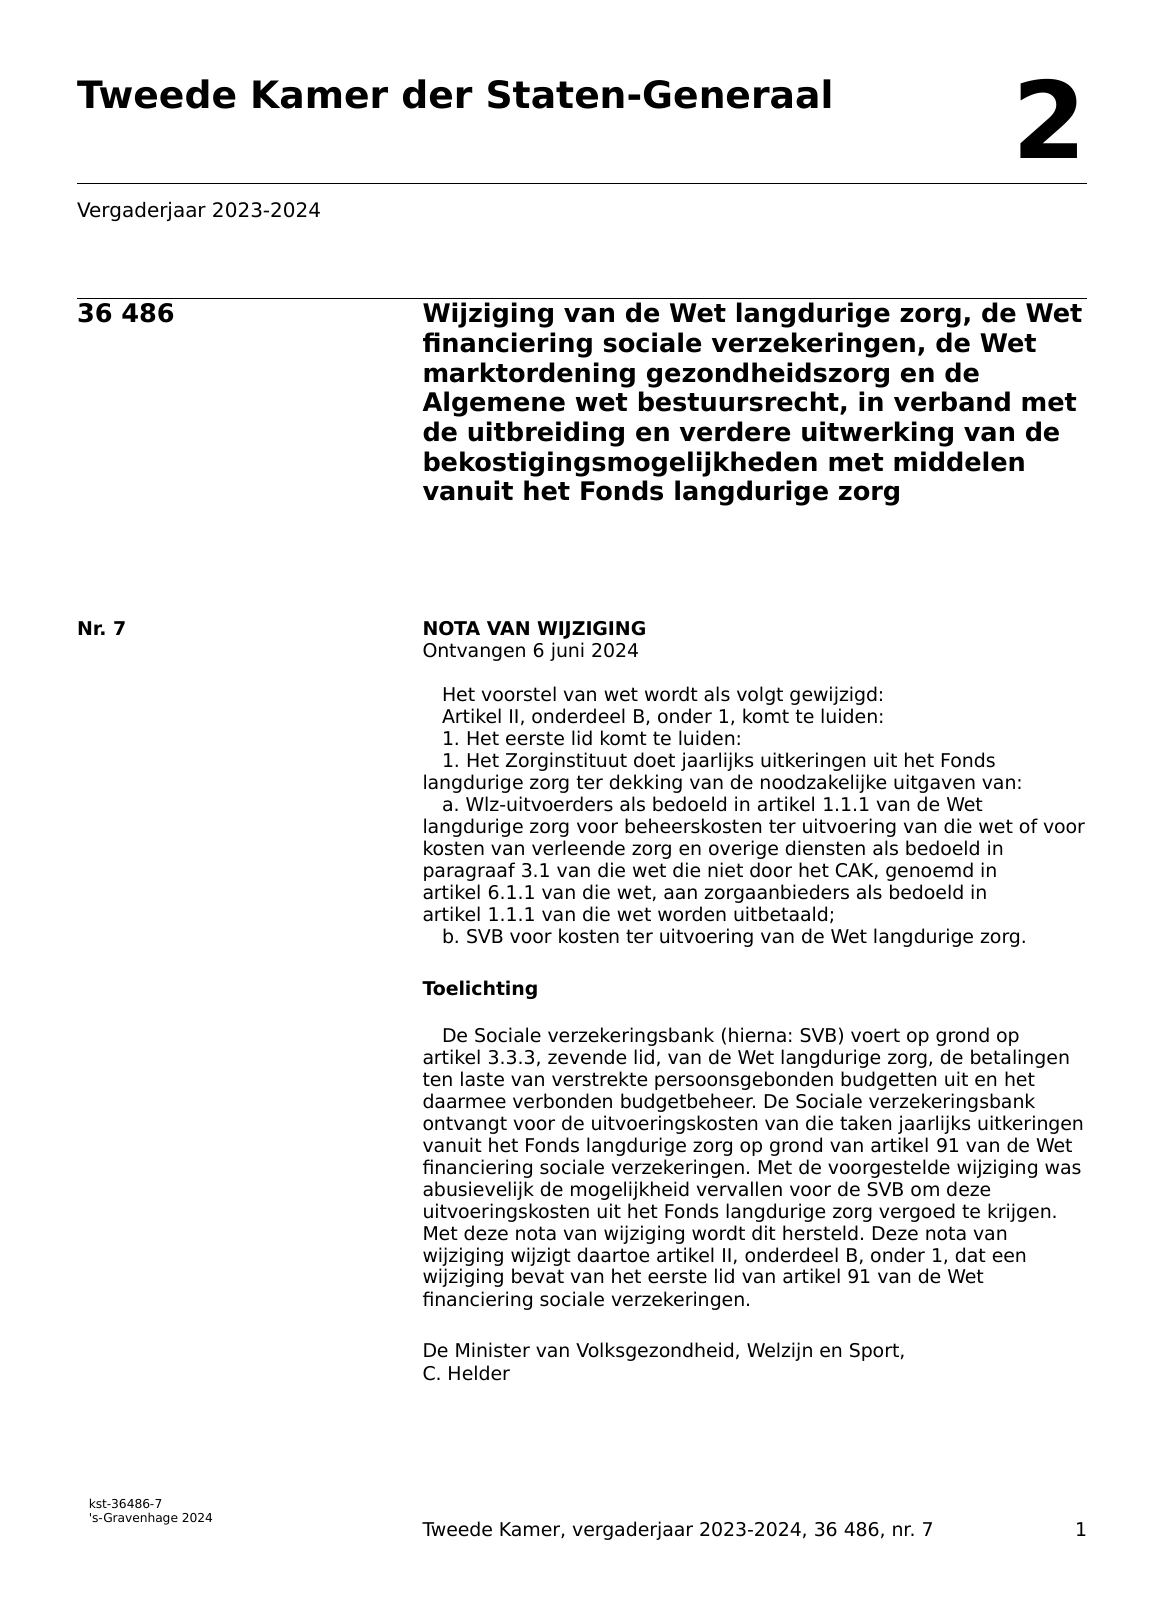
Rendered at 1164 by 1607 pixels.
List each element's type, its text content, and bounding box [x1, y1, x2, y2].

text b. SVB voor kosten ter uitvoering van de Wet langdurige zorg. [422, 926, 1087, 948]
text 's-Gravenhage 2024 [88, 1511, 323, 1525]
subtitle Toelichting [422, 978, 1087, 1000]
subtitle Nr. 7 NOTA VAN WIJZIGING [77, 618, 1087, 640]
text De Sociale verzekeringsbank (hierna: SVB) voert op grond op artikel 3.3.3, zevende lid, van de Wet langdurige zorg, de betalingen ten laste van verstrekte persoonsgebonden budgetten uit en het daarmee verbonden budgetbeheer. De Sociale verzekeringsbank ontvangt voor de uitvoeringskosten van die taken jaarlijks uitkeringen vanuit het Fonds langdurige zorg op grond van artikel 91 van de Wet financiering sociale verzekeringen. Met de voorgestelde wijziging was abusievelijk de mogelijkheid vervallen voor de SVB om deze uitvoeringskosten uit het Fonds langdurige zorg vergoed te krijgen. Met deze nota van wijziging wordt dit hersteld. Deze nota van wijziging wijzigt daartoe artikel II, onderdeel B, onder 1, dat een wijziging bevat van het eerste lid van artikel 91 van de Wet financiering sociale verzekeringen. [422, 1025, 1087, 1310]
text 1. Het Zorginstituut doet jaarlijks uitkeringen uit het Fonds langdurige zorg ter dekking van de noodzakelijke uitgaven van: [422, 750, 1087, 794]
subtitle 36 486 Wijziging van de Wet langdurige zorg, de Wet financiering sociale verzekeringen, de Wet marktordening gezondheidszorg en de Algemene wet bestuursrecht, in verband met de uitbreiding en verdere uitwerking van de bekostigingsmogelijkheden met middelen vanuit het Fonds langdurige zorg [77, 299, 1087, 507]
text kst-36486-7 [88, 1497, 323, 1511]
text 1. Het eerste lid komt te luiden: [422, 728, 1087, 750]
text Artikel II, onderdeel B, onder 1, komt te luiden: [422, 706, 1087, 728]
text Ontvangen 6 juni 2024 [422, 640, 1087, 662]
table_cell Vergaderjaar 2023-2024 [77, 184, 1087, 298]
table_header Tweede Kamer der Staten-Generaal [77, 59, 886, 183]
table_header 2 [886, 59, 1087, 183]
text a. Wlz-uitvoerders als bedoeld in artikel 1.1.1 van de Wet langdurige zorg voor beheerskosten ter uitvoering van die wet of voor kosten van verleende zorg en overige diensten als bedoeld in paragraaf 3.1 van die wet die niet door het CAK, genoemd in artikel 6.1.1 van die wet, aan zorgaanbieders als bedoeld in artikel 1.1.1 van die wet worden uitbetaald; [422, 794, 1087, 926]
text Het voorstel van wet wordt als volgt gewijzigd: [422, 684, 1087, 706]
text De Minister van Volksgezondheid, Welzijn en Sport, C. Helder [422, 1340, 1087, 1384]
